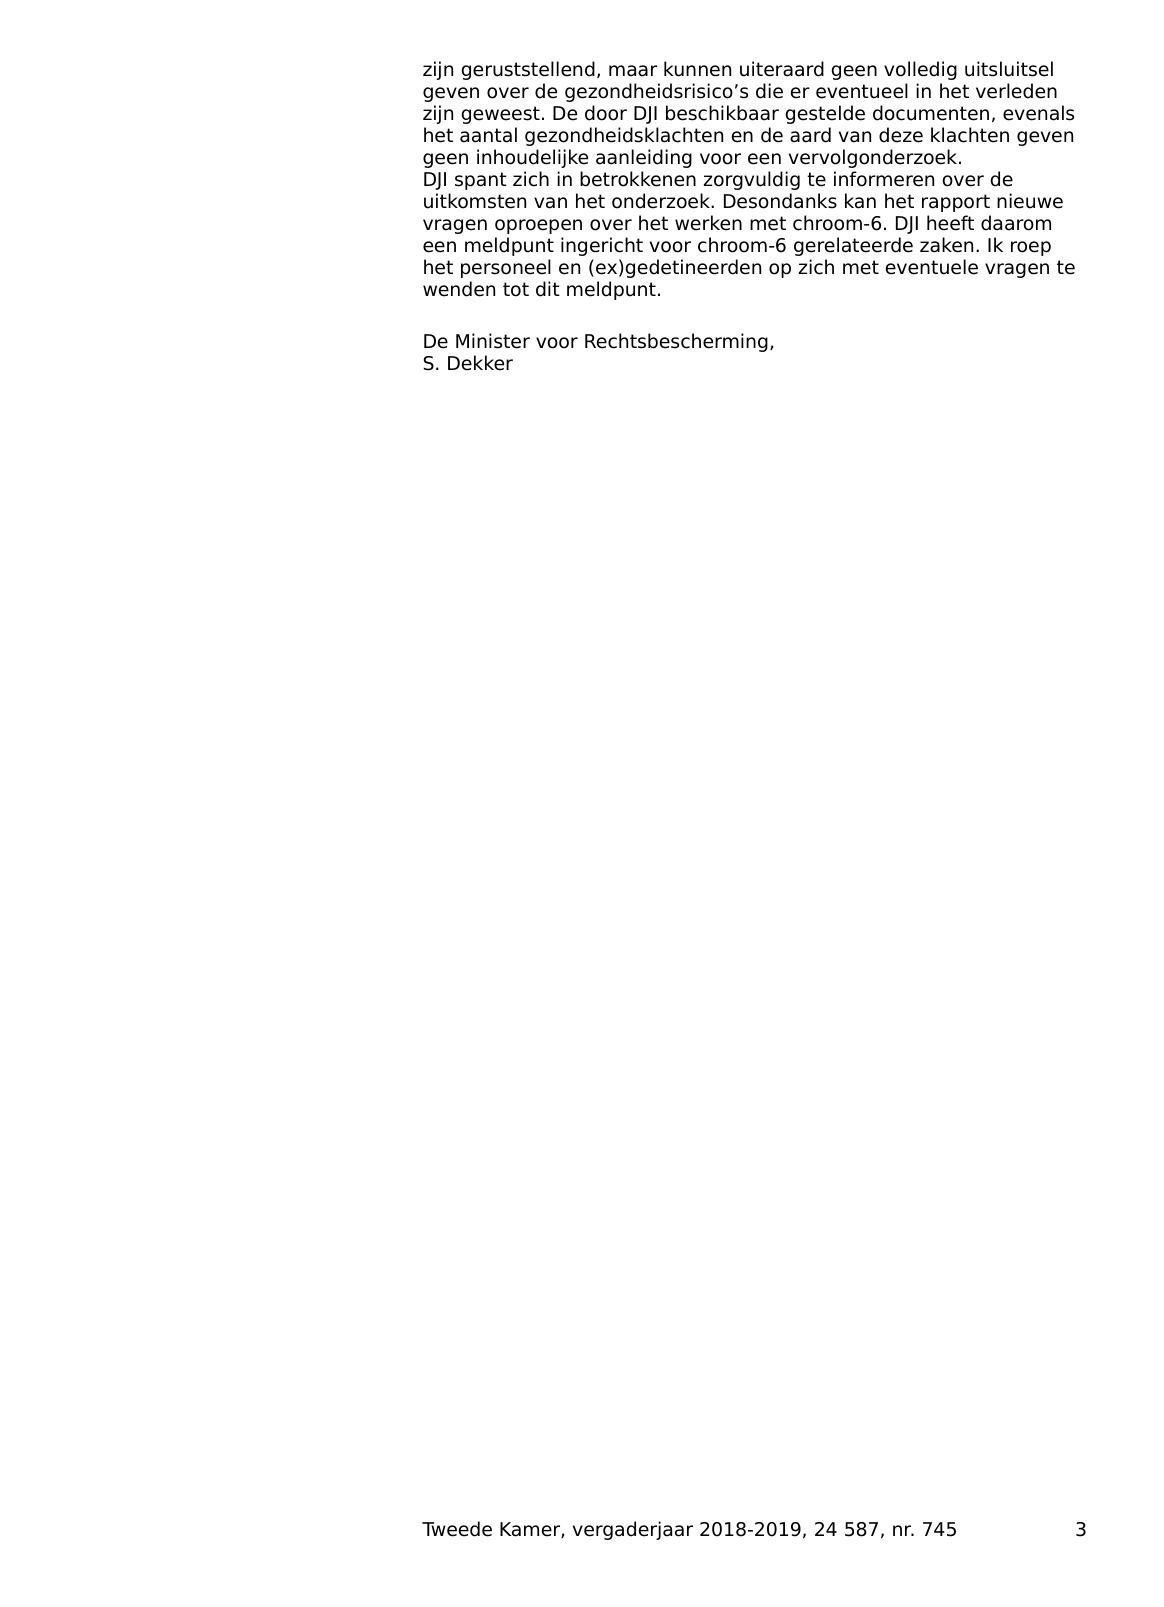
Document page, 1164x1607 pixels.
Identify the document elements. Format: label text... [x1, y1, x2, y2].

text DJI spant zich in betrokkenen zorgvuldig te informeren over de uitkomsten van het onderzoek. Desondanks kan het rapport nieuwe vragen oproepen over het werken met chroom-6. DJI heeft daarom een meldpunt ingericht voor chroom-6 gerelateerde zaken. Ik roep het personeel en (ex)gedetineerden op zich met eventuele vragen te wenden tot dit meldpunt. [422, 169, 1087, 301]
text De Minister voor Rechtsbescherming, S. Dekker [422, 331, 1087, 375]
text zijn geruststellend, maar kunnen uiteraard geen volledig uitsluitsel geven over de gezondheidsrisico’s die er eventueel in het verleden zijn geweest. De door DJI beschikbaar gestelde documenten, evenals het aantal gezondheidsklachten en de aard van deze klachten geven geen inhoudelijke aanleiding voor een vervolgonderzoek. [422, 59, 1087, 169]
